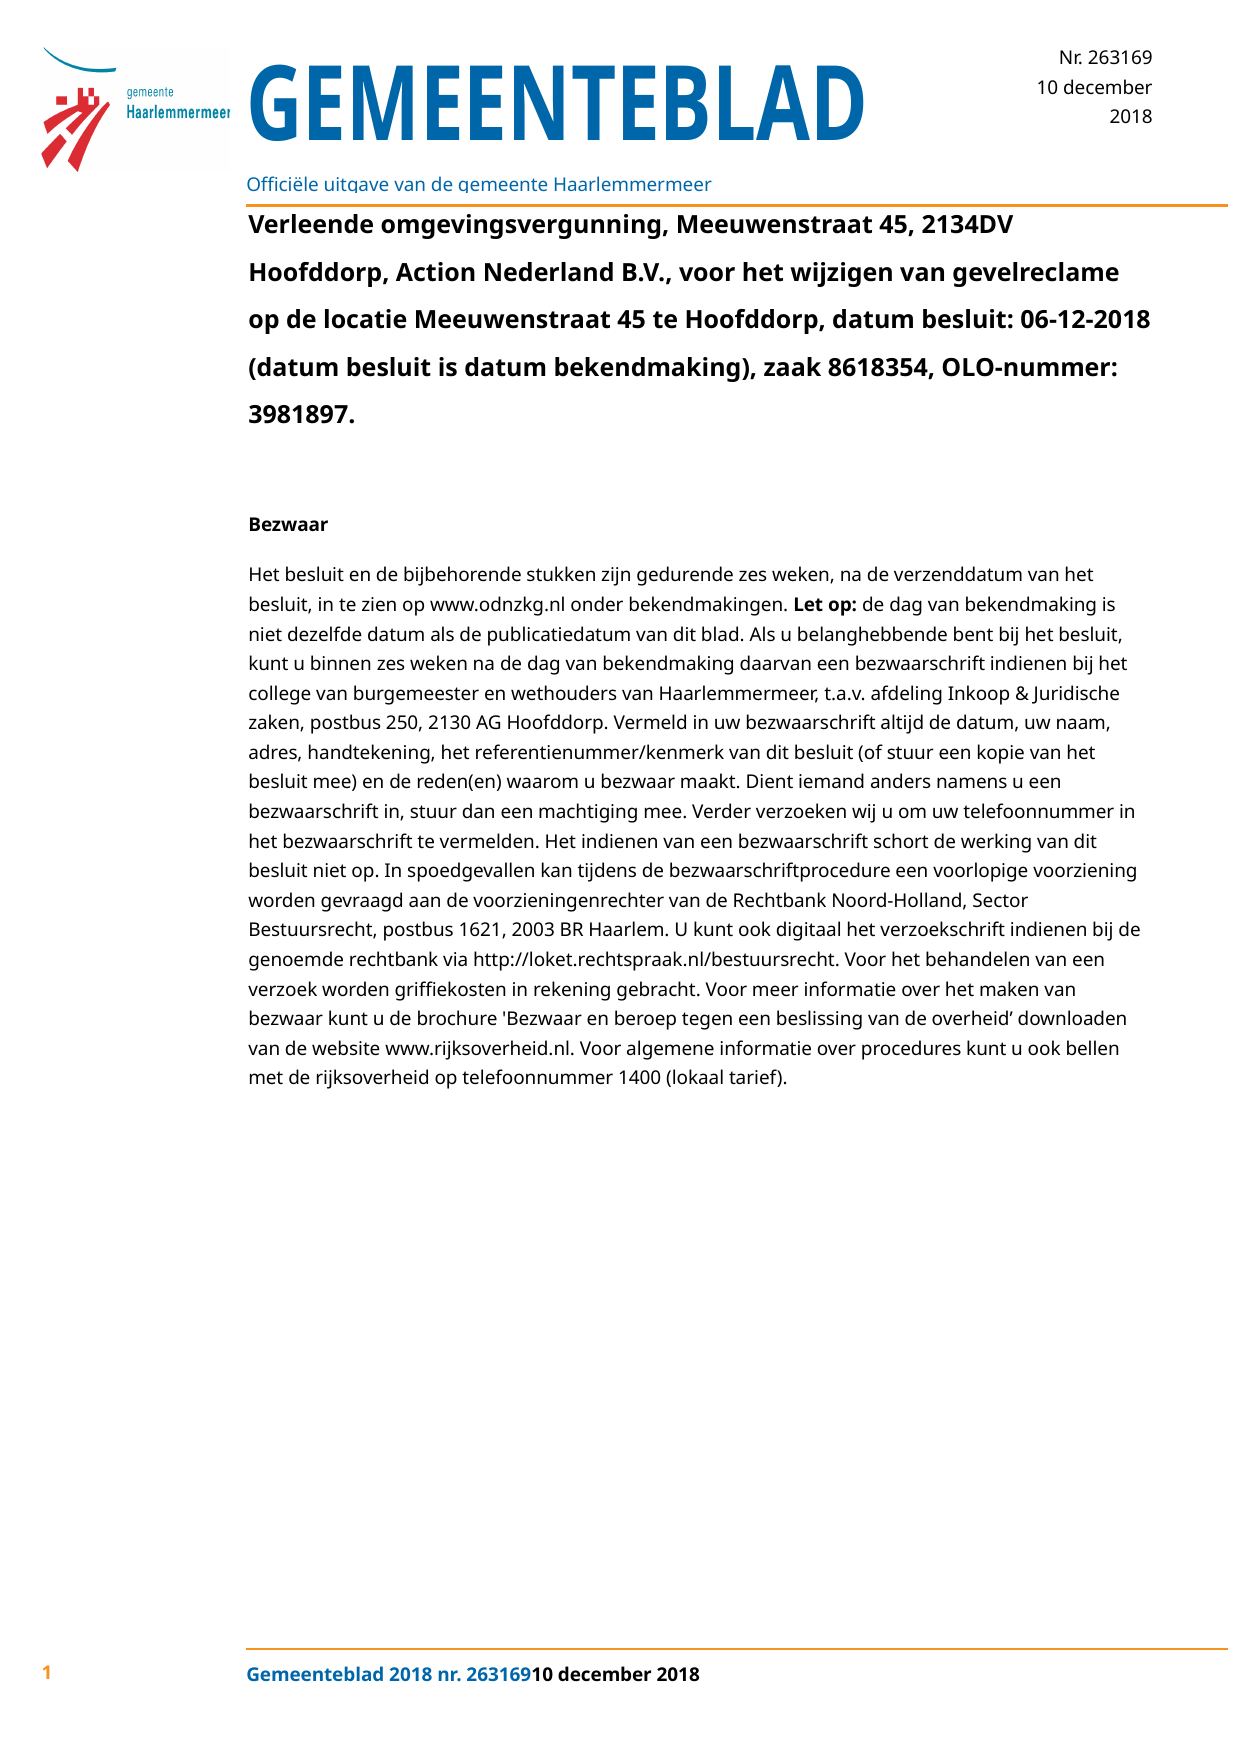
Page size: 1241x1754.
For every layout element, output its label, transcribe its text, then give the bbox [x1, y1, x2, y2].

text Bezwaar [248, 511, 1152, 537]
picture [41, 47, 231, 172]
text Verleende omgevingsvergunning, Meeuwenstraat 45, 2134DV Hoofddorp, Action Nederland B.V., voor het wijzigen van gevelreclame op de locatie Meeuwenstraat 45 te Hoofddorp, datum besluit: 06-12-2018 (datum besluit is datum bekendmaking), zaak 8618354, OLO-nummer: 3981897. [248, 207, 1152, 431]
text Het besluit en de bijbehorende stukken zijn gedurende zes weken, na de verzenddatum van het besluit, in te zien op www.odnzkg.nl onder bekendmakingen. Let op: de dag van bekendmaking is niet dezelfde datum als de publicatiedatum van dit blad. Als u belanghebbende bent bij het besluit, kunt u binnen zes weken na de dag van bekendmaking daarvan een bezwaarschrift indienen bij het college van burgemeester en wethouders van Haarlemmermeer, t.a.v. afdeling Inkoop & Juridische zaken, postbus 250, 2130 AG Hoofddorp. Vermeld in uw bezwaarschrift altijd de datum, uw naam, adres, handtekening, het referentienummer/kenmerk van dit besluit (of stuur een kopie van het besluit mee) en de reden(en) waarom u bezwaar maakt. Dient iemand anders namens u een bezwaarschrift in, stuur dan een machtiging mee. Verder verzoeken wij u om uw telefoonnummer in het bezwaarschrift te vermelden. Het indienen van een bezwaarschrift schort de werking van dit besluit niet op. In spoedgevallen kan tijdens de bezwaarschriftprocedure een voorlopige voorziening worden gevraagd aan de voorzieningenrechter van de Rechtbank Noord-Holland, Sector Bestuursrecht, postbus 1621, 2003 BR Haarlem. U kunt ook digitaal het verzoekschrift indienen bij de genoemde rechtbank via http://loket.rechtspraak.nl/bestuursrecht. Voor het behandelen van een verzoek worden griffiekosten in rekening gebracht. Voor meer informatie over het maken van bezwaar kunt u de brochure 'Bezwaar en beroep tegen een beslissing van de overheid’ downloaden van de website www.rijksoverheid.nl. Voor algemene informatie over procedures kunt u ook bellen met de rijksoverheid op telefoonnummer 1400 (lokaal tarief). [248, 562, 1152, 1090]
